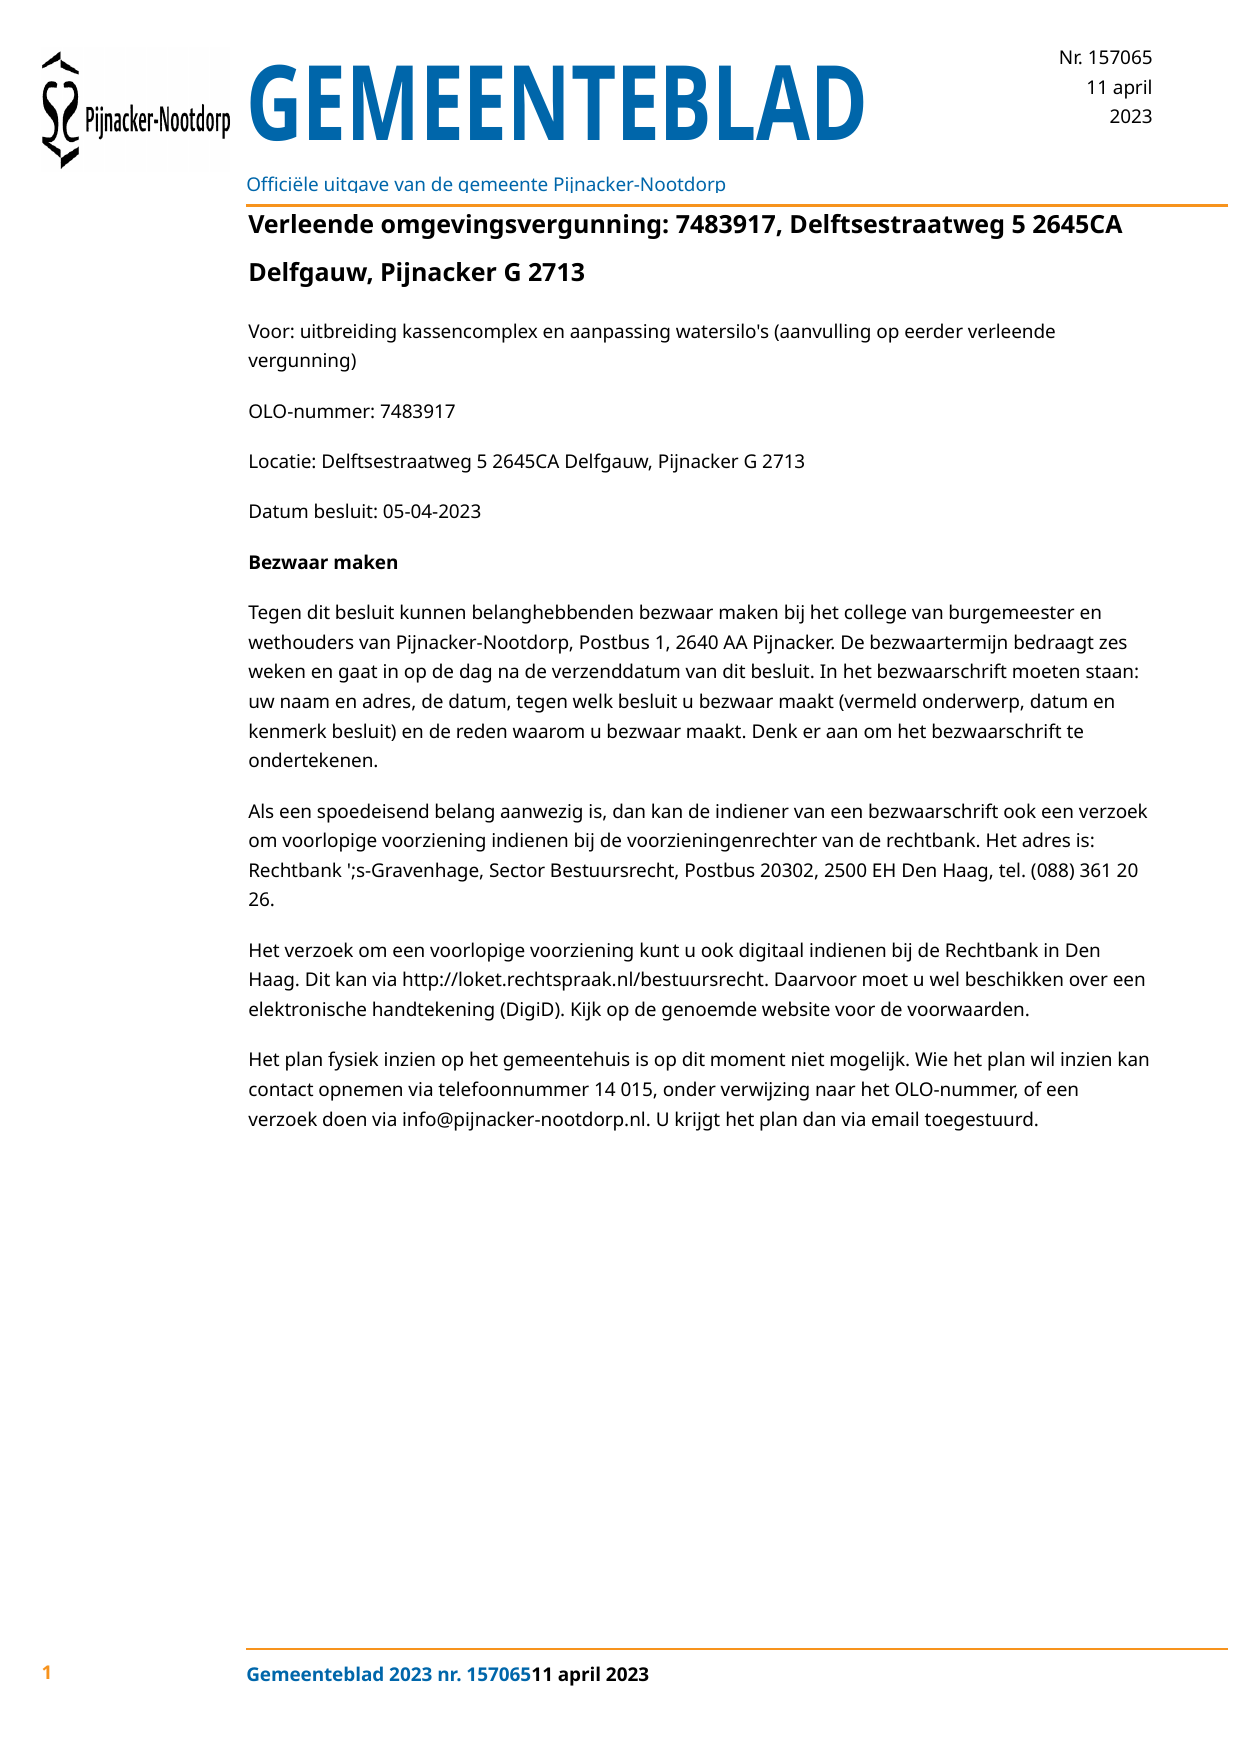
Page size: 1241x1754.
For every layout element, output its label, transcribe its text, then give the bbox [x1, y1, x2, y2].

text Verleende omgevingsvergunning: 7483917, Delftsestraatweg 5 2645CA Delfgauw, Pijnacker G 2713 [248, 207, 1152, 288]
text Tegen dit besluit kunnen belanghebbenden bezwaar maken bij het college van burgemeester en wethouders van Pijnacker-Nootdorp, Postbus 1, 2640 AA Pijnacker. De bezwaartermijn bedraagt zes weken en gaat in op de dag na de verzenddatum van dit besluit. In het bezwaarschrift moeten staan: uw naam en adres, de datum, tegen welk besluit u bezwaar maakt (vermeld onderwerp, datum en kenmerk besluit) en de reden waarom u bezwaar maakt. Denk er aan om het bezwaarschrift te ondertekenen. [248, 599, 1152, 773]
text Als een spoedeisend belang aanwezig is, dan kan de indiener van een bezwaarschrift ook een verzoek om voorlopige voorziening indienen bij de voorzieningenrechter van de rechtbank. Het adres is: Rechtbank ';s-Gravenhage, Sector Bestuursrecht, Postbus 20302, 2500 EH Den Haag, tel. (088) 361 20 26. [248, 798, 1152, 912]
text OLO-nummer: 7483917 [248, 398, 1152, 424]
text Het plan fysiek inzien op het gemeentehuis is op dit moment niet mogelijk. Wie het plan wil inzien kan contact opnemen via telefoonnummer 14 015, onder verwijzing naar het OLO-nummer, of een verzoek doen via info@pijnacker-nootdorp.nl. U krijgt het plan dan via email toegestuurd. [248, 1047, 1152, 1132]
text Locatie: Delftsestraatweg 5 2645CA Delfgauw, Pijnacker G 2713 [248, 448, 1152, 474]
text Datum besluit: 05-04-2023 [248, 499, 1152, 524]
text Het verzoek om een voorlopige voorziening kunt u ook digitaal indienen bij de Rechtbank in Den Haag. Dit kan via http://loket.rechtspraak.nl/bestuursrecht. Daarvoor moet u wel beschikken over een elektronische handtekening (DigiD). Kijk op de genoemde website voor de voorwaarden. [248, 937, 1152, 1022]
picture [41, 47, 231, 172]
text Voor: uitbreiding kassencomplex en aanpassing watersilo's (aanvulling op eerder verleende vergunning) [248, 318, 1152, 373]
text Bezwaar maken [248, 549, 1152, 575]
